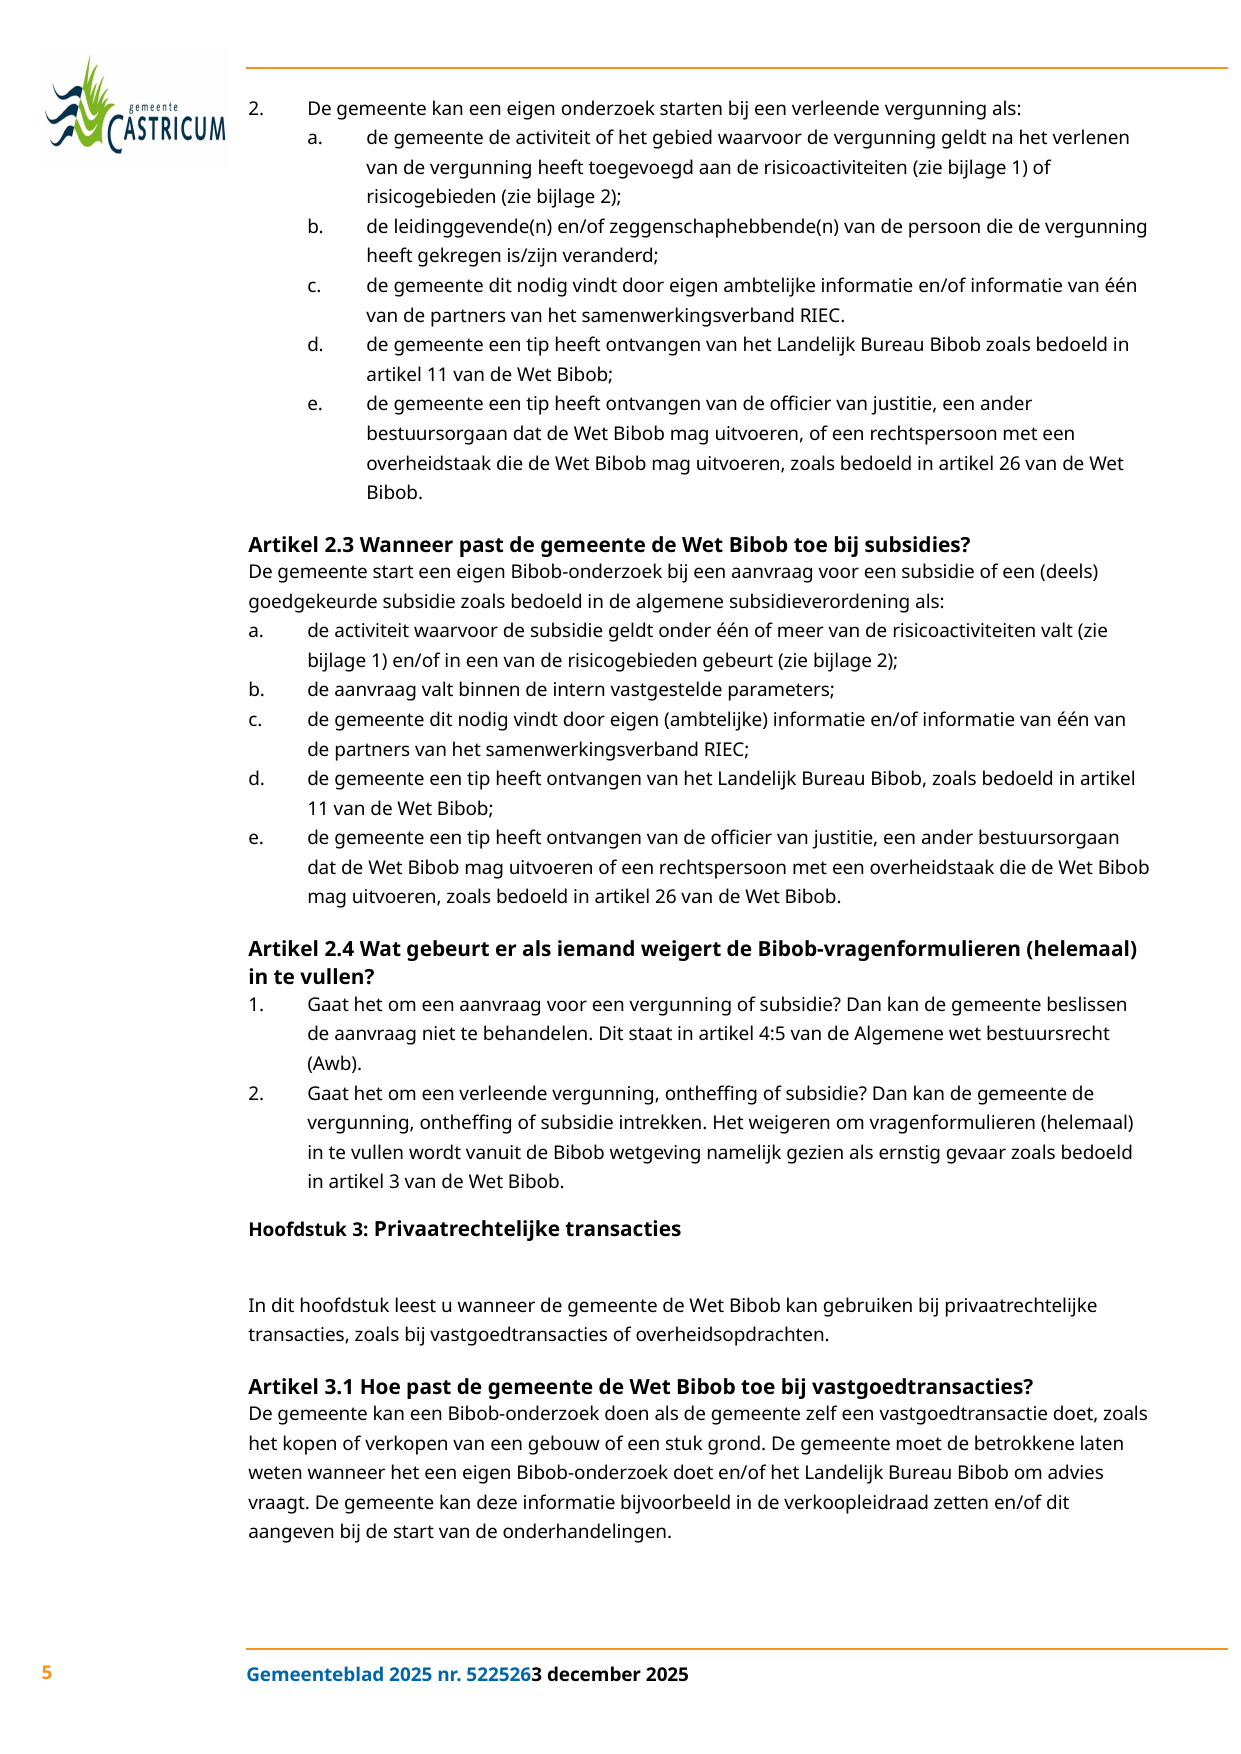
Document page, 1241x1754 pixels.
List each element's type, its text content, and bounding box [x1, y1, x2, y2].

text Artikel 3.1 Hoe past de gemeente de Wet Bibob toe bij vastgoedtransacties? [248, 1372, 1152, 1400]
list de gemeente een tip heeft ontvangen van het Landelijk Bureau Bibob zoals bedoeld in artikel 11 van de Wet Bibob; [307, 331, 1152, 387]
picture [41, 47, 231, 172]
text Hoofdstuk 3: Privaatrechtelijke transacties [248, 1214, 1152, 1242]
text In dit hoofdstuk leest u wanneer de gemeente de Wet Bibob kan gebruiken bij privaatrechtelijke transacties, zoals bij vastgoedtransacties of overheidsopdrachten. [248, 1292, 1152, 1347]
list de aanvraag valt binnen de intern vastgestelde parameters; [248, 677, 1152, 702]
list De gemeente kan een eigen onderzoek starten bij een verleende vergunning als: [248, 95, 1152, 121]
list de gemeente een tip heeft ontvangen van de officier van justitie, een ander bestuursorgaan dat de Wet Bibob mag uitvoeren of een rechtspersoon met een overheidstaak die de Wet Bibob mag uitvoeren, zoals bedoeld in artikel 26 van de Wet Bibob. [248, 824, 1152, 909]
text De gemeente kan een Bibob-onderzoek doen als de gemeente zelf een vastgoedtransactie doet, zoals het kopen of verkopen van een gebouw of een stuk grond. De gemeente moet de betrokkene laten weten wanneer het een eigen Bibob-onderzoek doet en/of het Landelijk Bureau Bibob om advies vraagt. De gemeente kan deze informatie bijvoorbeeld in de verkoopleidraad zetten en/of dit aangeven bij de start van de onderhandelingen. [248, 1400, 1152, 1544]
list de gemeente dit nodig vindt door eigen (ambtelijke) informatie en/of informatie van één van de partners van het samenwerkingsverband RIEC; [248, 706, 1152, 761]
list de activiteit waarvoor de subsidie geldt onder één of meer van de risicoactiviteiten valt (zie bijlage 1) en/of in een van de risicogebieden gebeurt (zie bijlage 2); [248, 617, 1152, 673]
text Artikel 2.3 Wanneer past de gemeente de Wet Bibob toe bij subsidies? [248, 530, 1152, 558]
list Gaat het om een aanvraag voor een vergunning of subsidie? Dan kan de gemeente beslissen de aanvraag niet te behandelen. Dit staat in artikel 4:5 van de Algemene wet bestuursrecht (Awb). [248, 991, 1152, 1076]
text Artikel 2.4 Wat gebeurt er als iemand weigert de Bibob-vragenformulieren (helemaal) in te vullen? [248, 934, 1152, 991]
list de gemeente een tip heeft ontvangen van de officier van justitie, een ander bestuursorgaan dat de Wet Bibob mag uitvoeren, of een rechtspersoon met een overheidstaak die de Wet Bibob mag uitvoeren, zoals bedoeld in artikel 26 van de Wet Bibob. [307, 391, 1152, 505]
list de leidinggevende(n) en/of zeggenschaphebbende(n) van de persoon die de vergunning heeft gekregen is/zijn veranderd; [307, 213, 1152, 268]
list de gemeente de activiteit of het gebied waarvoor de vergunning geldt na het verlenen van de vergunning heeft toegevoegd aan de risicoactiviteiten (zie bijlage 1) of risicogebieden (zie bijlage 2); [307, 124, 1152, 209]
list de gemeente dit nodig vindt door eigen ambtelijke informatie en/of informatie van één van de partners van het samenwerkingsverband RIEC. [307, 272, 1152, 328]
list de gemeente een tip heeft ontvangen van het Landelijk Bureau Bibob, zoals bedoeld in artikel 11 van de Wet Bibob; [248, 765, 1152, 821]
list Gaat het om een verleende vergunning, ontheffing of subsidie? Dan kan de gemeente de vergunning, ontheffing of subsidie intrekken. Het weigeren om vragenformulieren (helemaal) in te vullen wordt vanuit de Bibob wetgeving namelijk gezien als ernstig gevaar zoals bedoeld in artikel 3 van de Wet Bibob. [248, 1080, 1152, 1194]
text De gemeente start een eigen Bibob-onderzoek bij een aanvraag voor een subsidie of een (deels) goedgekeurde subsidie zoals bedoeld in de algemene subsidieverordening als: [248, 558, 1152, 613]
